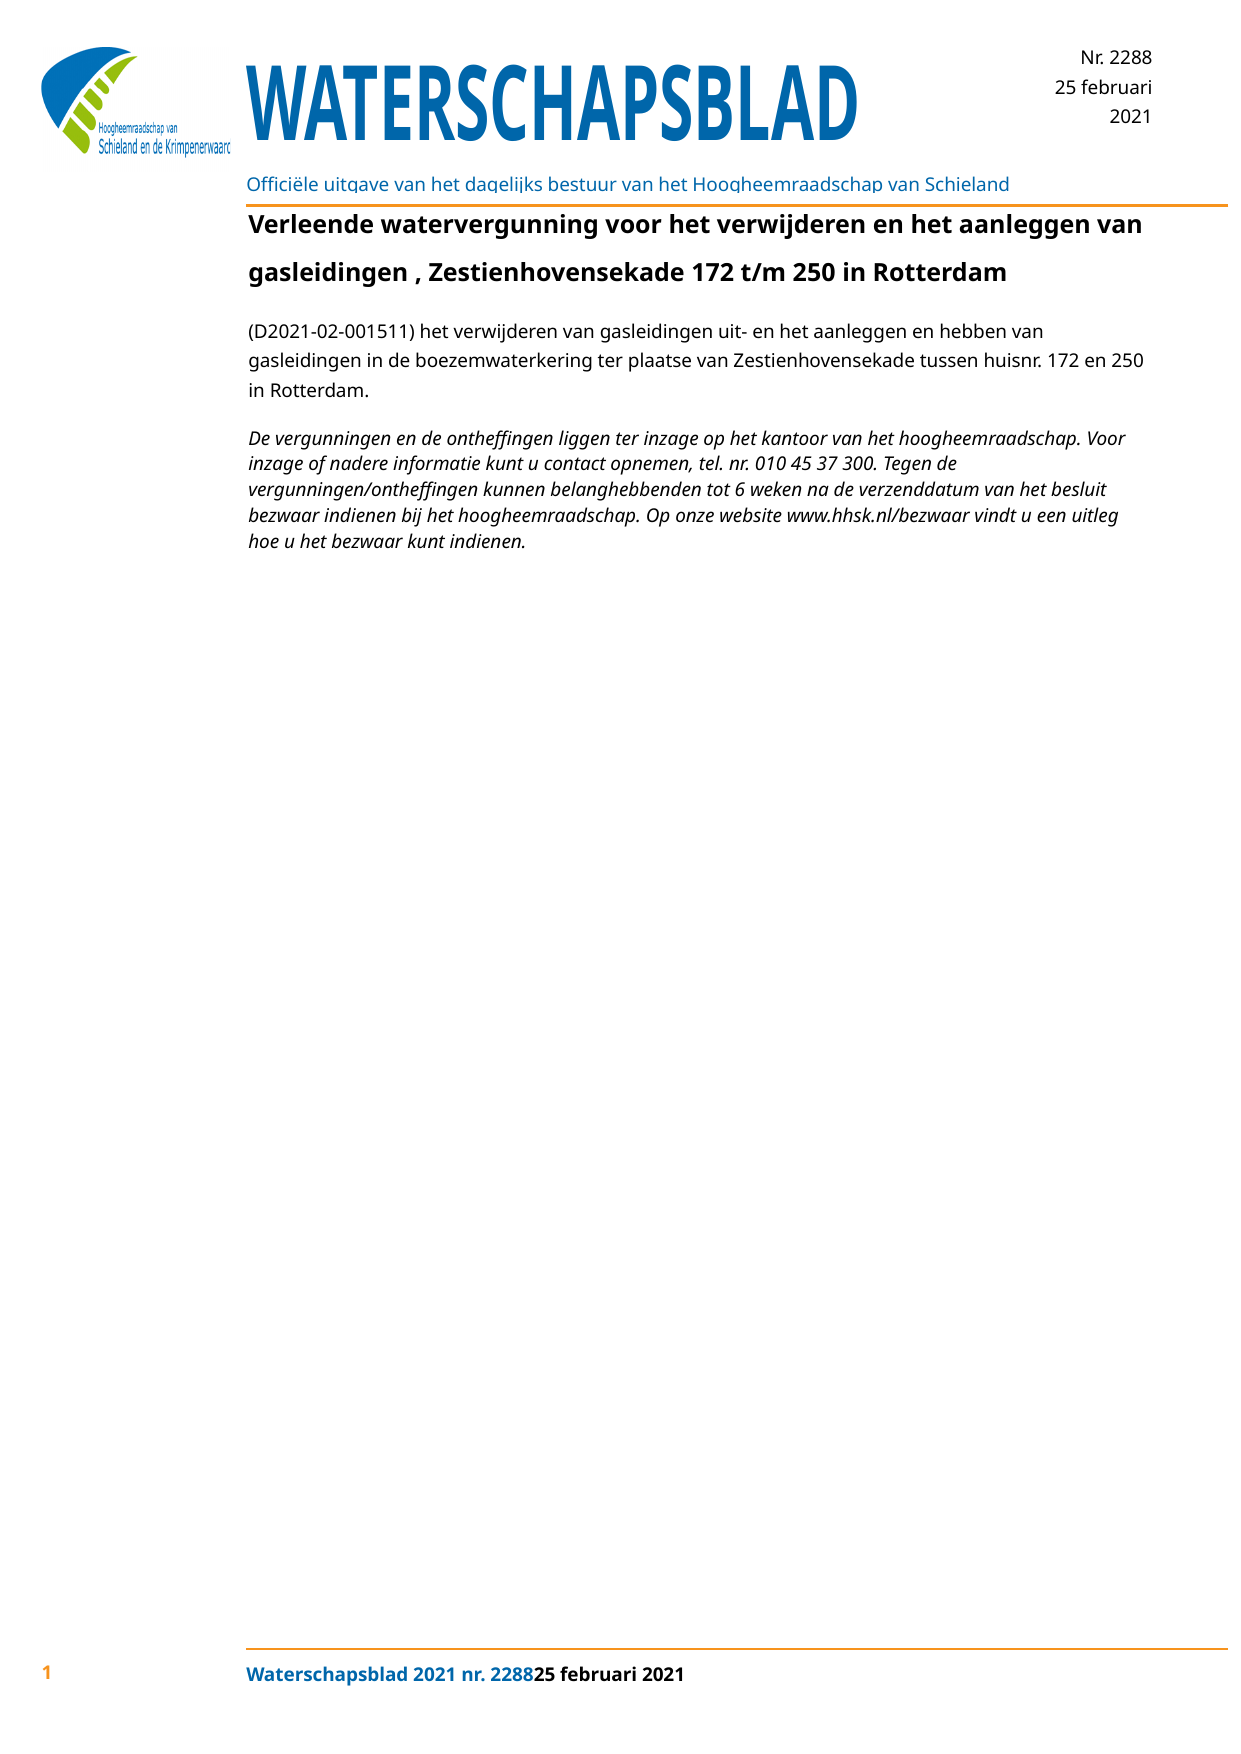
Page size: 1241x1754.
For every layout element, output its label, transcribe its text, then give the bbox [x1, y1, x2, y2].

text De vergunningen en de ontheffingen liggen ter inzage op het kantoor van het hoogheemraadschap. Voor inzage of nadere informatie kunt u contact opnemen, tel. nr. 010 45 37 300. Tegen de vergunningen/ontheffingen kunnen belanghebbenden tot 6 weken na de verzenddatum van het besluit bezwaar indienen bij het hoogheemraadschap. Op onze website www.hhsk.nl/bezwaar vindt u een uitleg hoe u het bezwaar kunt indienen. [248, 425, 1152, 553]
picture [41, 47, 231, 172]
text Verleende watervergunning voor het verwijderen en het aanleggen van gasleidingen , Zestienhovensekade 172 t/m 250 in Rotterdam [248, 207, 1152, 288]
text (D2021-02-001511) het verwijderen van gasleidingen uit- en het aanleggen en hebben van gasleidingen in de boezemwaterkering ter plaatse van Zestienhovensekade tussen huisnr. 172 en 250 in Rotterdam. [248, 318, 1152, 403]
